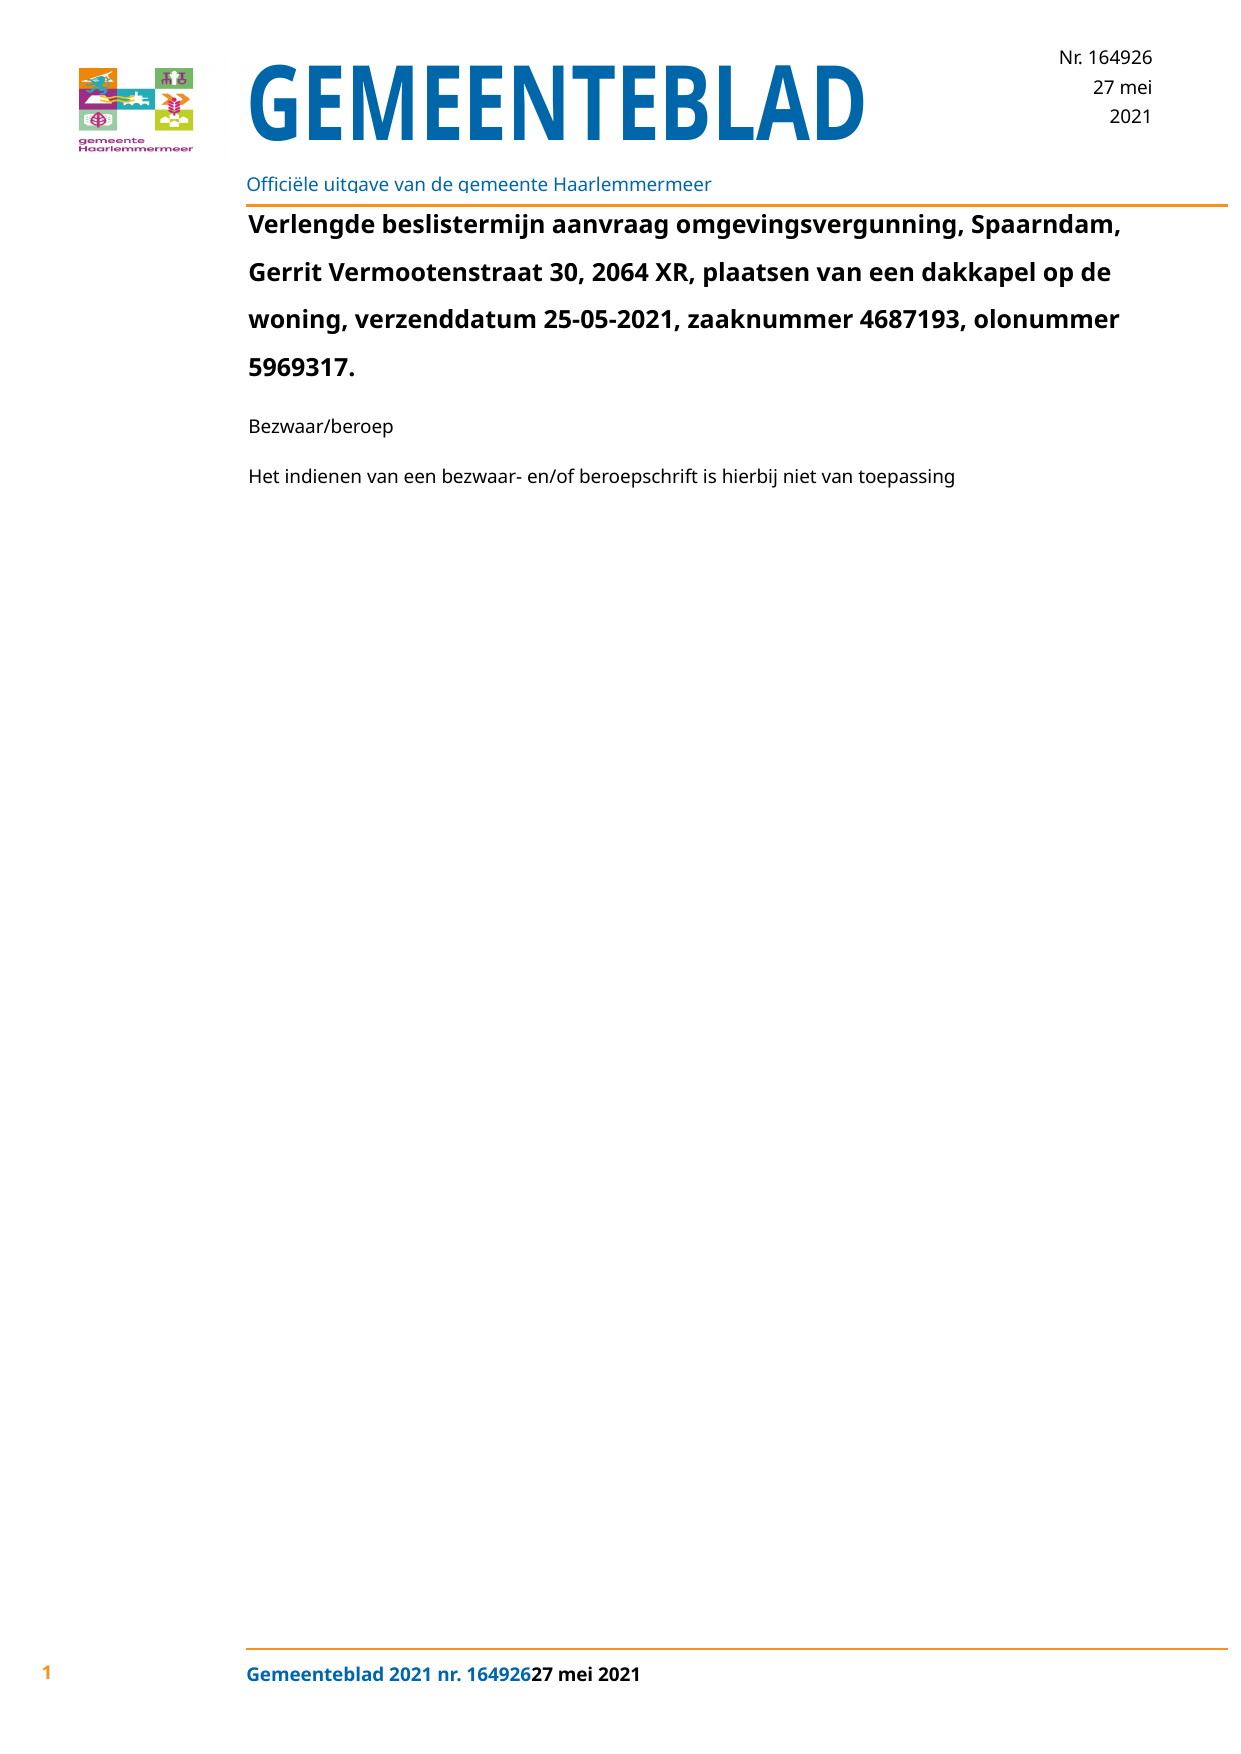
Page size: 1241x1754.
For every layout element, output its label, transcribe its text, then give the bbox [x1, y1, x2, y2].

text Het indienen van een bezwaar- en/of beroepschrift is hierbij niet van toepassing [248, 463, 1152, 489]
text Bezwaar/beroep [248, 413, 1152, 439]
picture [41, 47, 231, 172]
text Verlengde beslistermijn aanvraag omgevingsvergunning, Spaarndam, Gerrit Vermootenstraat 30, 2064 XR, plaatsen van een dakkapel op de woning, verzenddatum 25-05-2021, zaaknummer 4687193, olonummer 5969317. [248, 207, 1152, 384]
